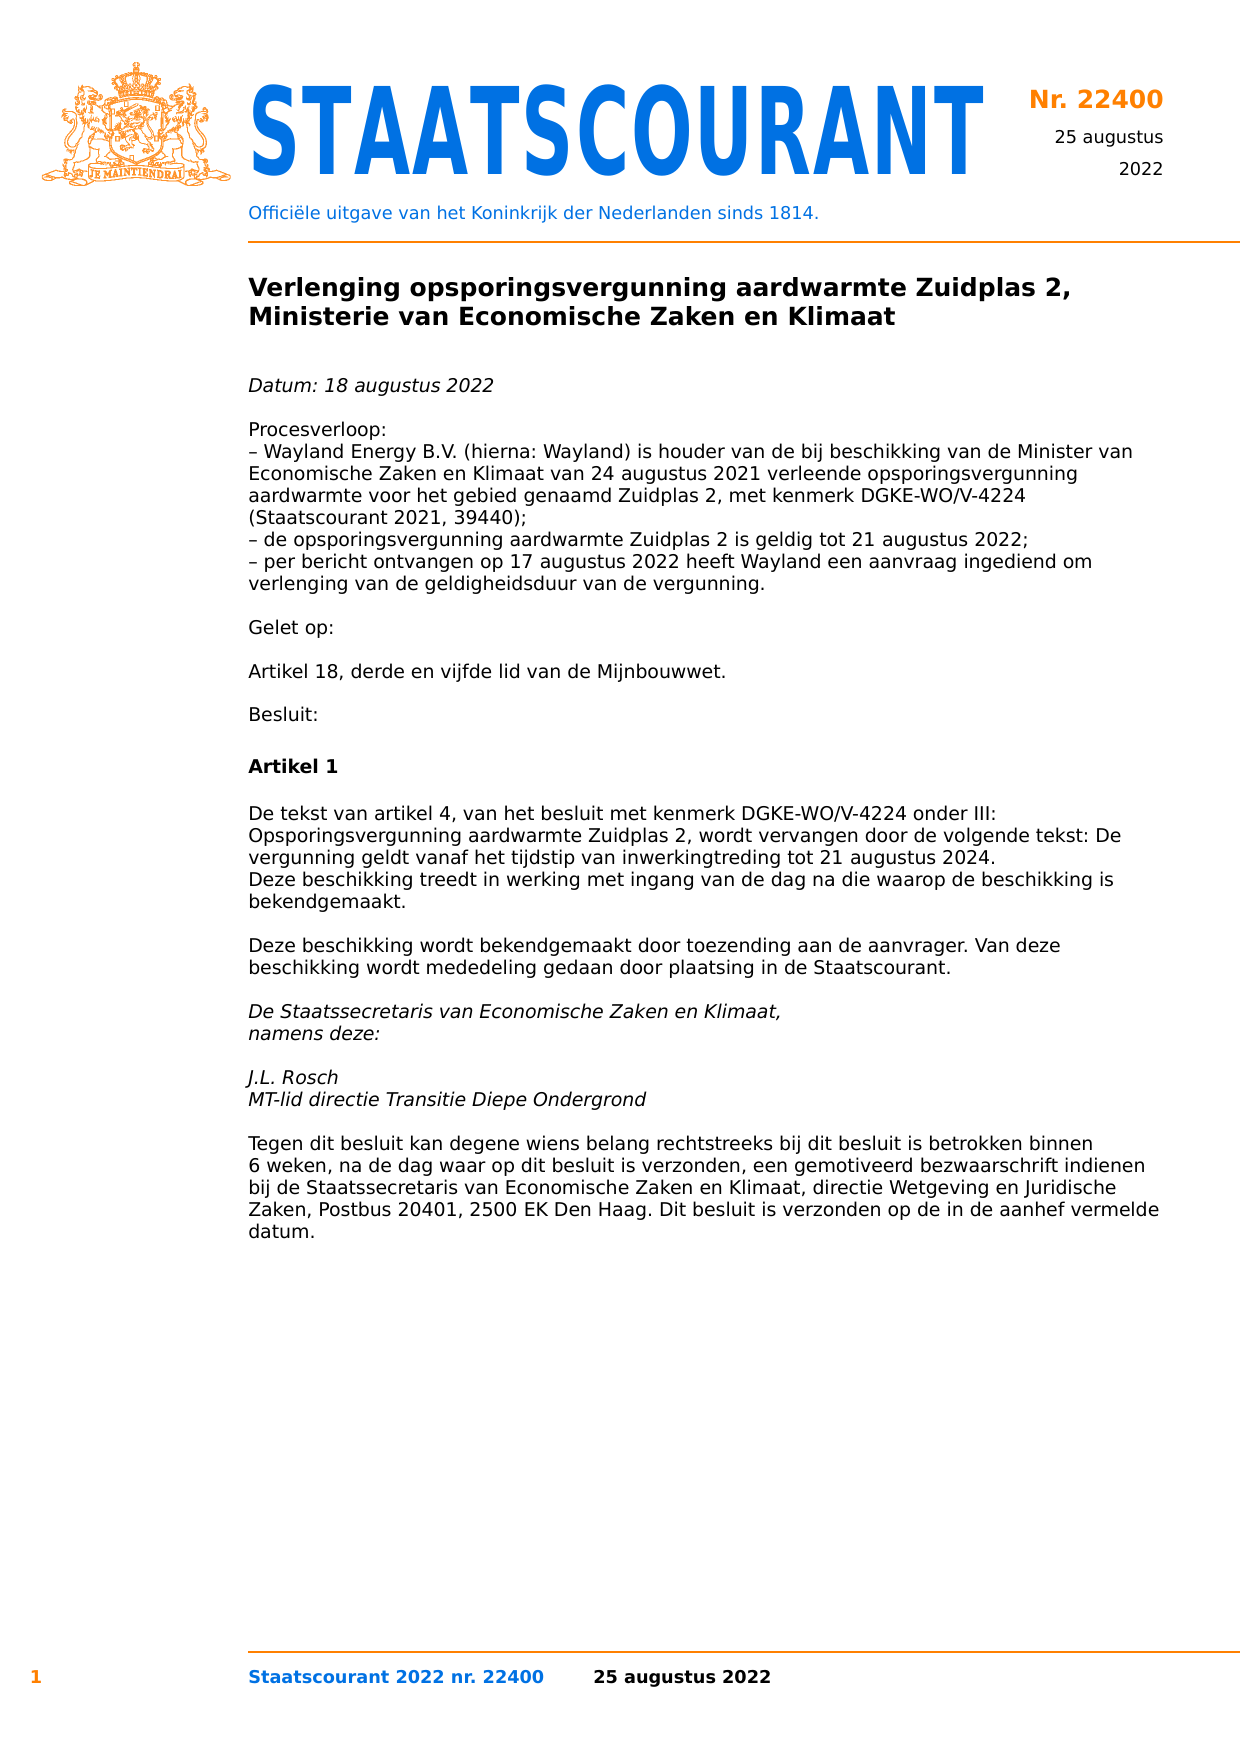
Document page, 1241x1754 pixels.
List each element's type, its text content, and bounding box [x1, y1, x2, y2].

text Procesverloop: [248, 419, 1163, 441]
text De tekst van artikel 4, van het besluit met kenmerk DGKE-WO/V-4224 onder III: Opsporingsvergunning aardwarmte Zuidplas 2, wordt vervangen door de volgende tekst: De vergunning geldt vanaf het tijdstip van inwerkingtreding tot 21 augustus 2024. [248, 803, 1163, 869]
text Deze beschikking wordt bekendgemaakt door toezending aan de aanvrager. Van deze beschikking wordt mededeling gedaan door plaatsing in de Staatscourant. [248, 935, 1163, 979]
text – per bericht ontvangen op 17 augustus 2022 heeft Wayland een aanvraag ingediend om verlenging van de geldigheidsduur van de vergunning. [248, 551, 1163, 595]
text Datum: 18 augustus 2022 [248, 375, 1163, 397]
subtitle Artikel 1 [248, 756, 1163, 778]
text Tegen dit besluit kan degene wiens belang rechtstreeks bij dit besluit is betrokken binnen 6 weken, na de dag waar op dit besluit is verzonden, een gemotiveerd bezwaarschrift indienen bij de Staatssecretaris van Economische Zaken en Klimaat, directie Wetgeving en Juridische Zaken, Postbus 20401, 2500 EK Den Haag. Dit besluit is verzonden op de in de aanhef vermelde datum. [248, 1133, 1163, 1243]
text – Wayland Energy B.V. (hierna: Wayland) is houder van de bij beschikking van de Minister van Economische Zaken en Klimaat van 24 augustus 2021 verleende opsporingsvergunning aardwarmte voor het gebied genaamd Zuidplas 2, met kenmerk DGKE-WO/V-4224 (Staatscourant 2021, 39440); [248, 441, 1163, 529]
picture [41, 62, 231, 186]
text Deze beschikking treedt in werking met ingang van de dag na die waarop de beschikking is bekendgemaakt. [248, 869, 1163, 913]
table_header Nr. 22400 [998, 62, 1240, 121]
table_cell 2022 [998, 153, 1240, 203]
text – de opsporingsvergunning aardwarmte Zuidplas 2 is geldig tot 21 augustus 2022; [248, 529, 1163, 551]
subtitle Verlenging opsporingsvergunning aardwarmte Zuidplas 2, Ministerie van Economische Zaken en Klimaat [248, 273, 1163, 331]
text Gelet op: [248, 617, 1163, 639]
text Besluit: [248, 704, 1163, 726]
text Artikel 18, derde en vijfde lid van de Mijnbouwwet. [248, 661, 1163, 682]
table_header STAATSCOURANT [248, 62, 998, 203]
table_header [25, 62, 248, 241]
text De Staatssecretaris van Economische Zaken en Klimaat, namens deze: J.L. Rosch MT-lid directie Transitie Diepe Ondergrond [248, 1001, 1163, 1111]
table_cell Officiële uitgave van het Koninkrijk der Nederlanden sinds 1814. [248, 203, 1240, 241]
table_cell 25 augustus [998, 121, 1240, 153]
